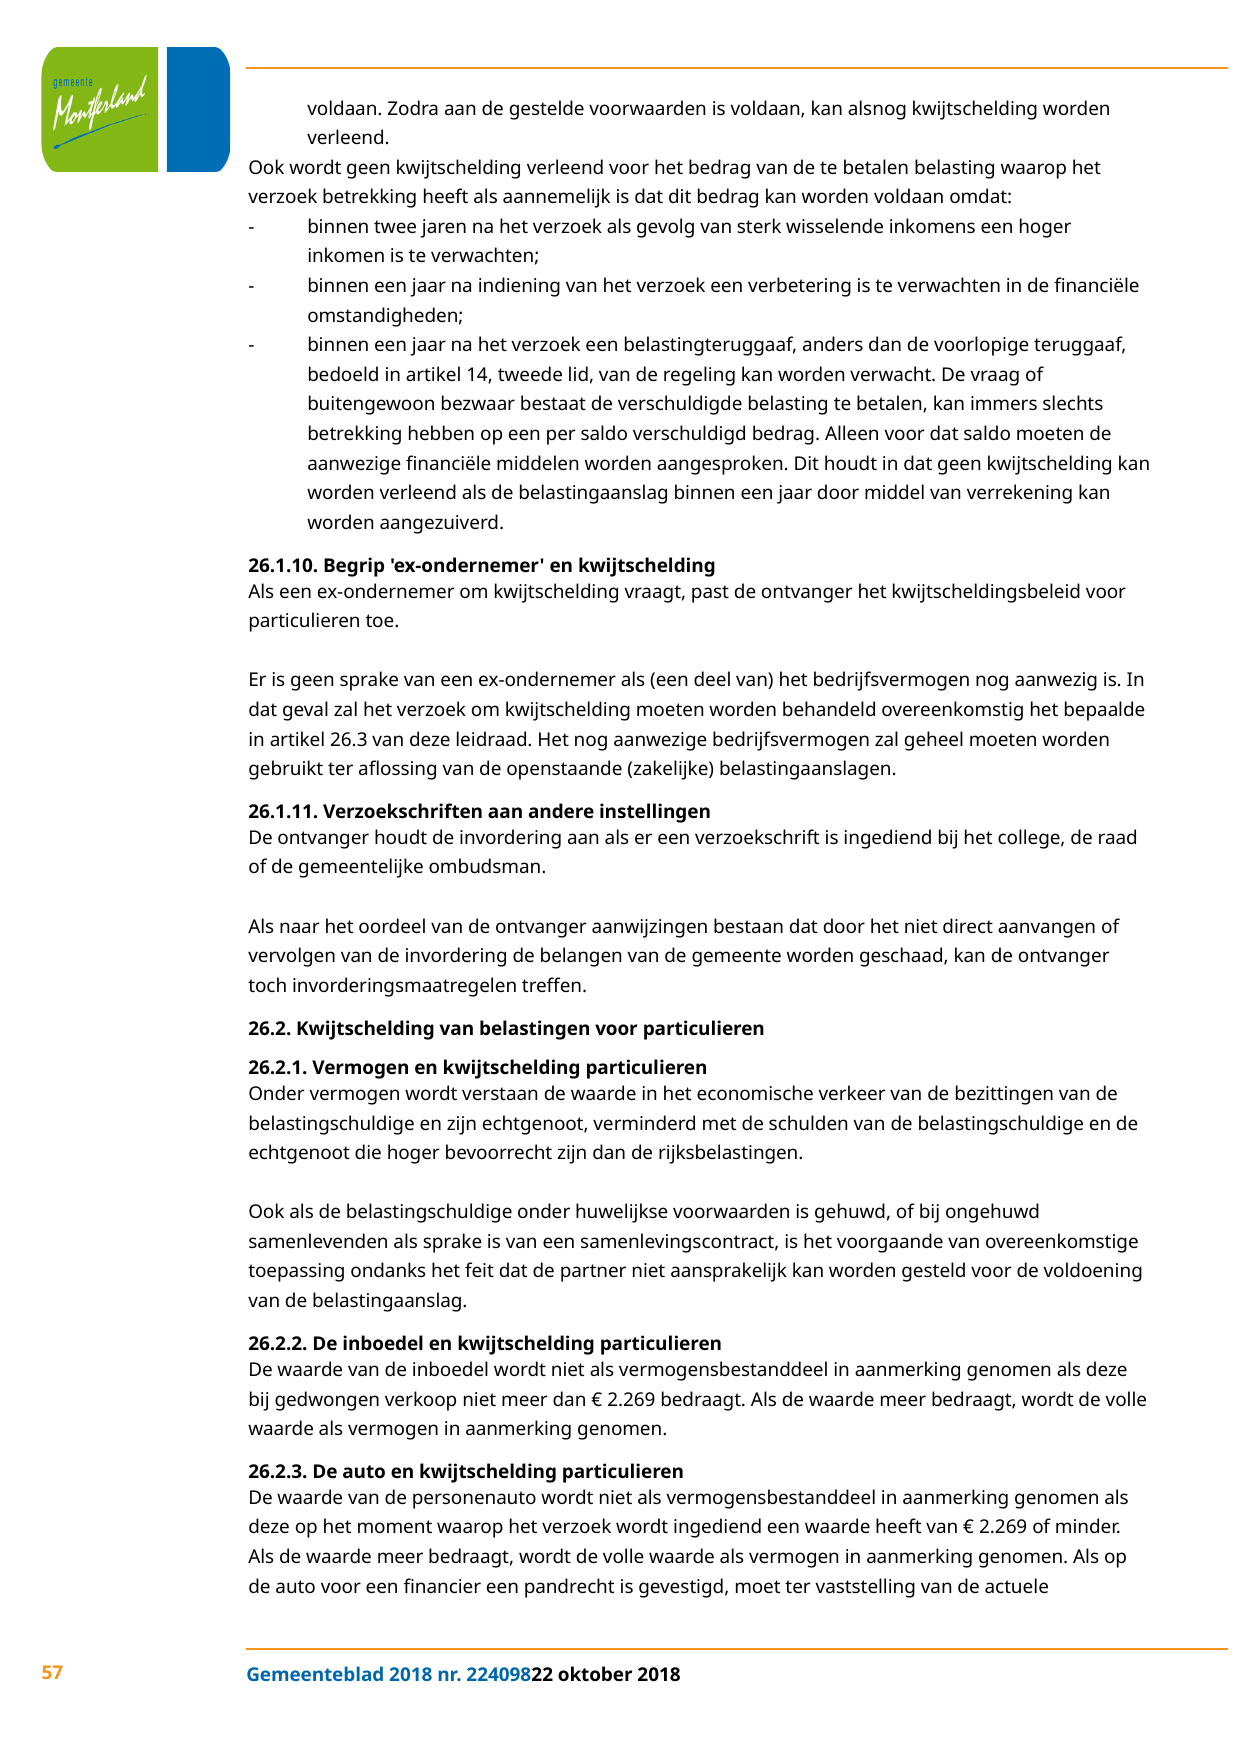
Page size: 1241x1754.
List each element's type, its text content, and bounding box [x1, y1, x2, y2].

list binnen een jaar na het verzoek een belastingteruggaaf, anders dan de voorlopige teruggaaf, bedoeld in artikel 14, tweede lid, van de regeling kan worden verwacht. De vraag of buitengewoon bezwaar bestaat de verschuldigde belasting te betalen, kan immers slechts betrekking hebben op een per saldo verschuldigd bedrag. Alleen voor dat saldo moeten de aanwezige financiële middelen worden aangesproken. Dit houdt in dat geen kwijtschelding kan worden verleend als de belastingaanslag binnen een jaar door middel van verrekening kan worden aangezuiverd. [248, 331, 1152, 535]
text De waarde van de personenauto wordt niet als vermogensbestanddeel in aanmerking genomen als deze op het moment waarop het verzoek wordt ingediend een waarde heeft van € 2.269 of minder. Als de waarde meer bedraagt, wordt de volle waarde als vermogen in aanmerking genomen. Als op de auto voor een financier een pandrecht is gevestigd, moet ter vaststelling van de actuele [248, 1484, 1152, 1599]
list binnen een jaar na indiening van het verzoek een verbetering is te verwachten in de financiële omstandigheden; [248, 272, 1152, 328]
text 26.2.2. De inboedel en kwijtschelding particulieren [248, 1330, 1152, 1356]
text Ook als de belastingschuldige onder huwelijkse voorwaarden is gehuwd, of bij ongehuwd samenlevenden als sprake is van een samenlevingscontract, is het voorgaande van overeenkomstige toepassing ondanks het feit dat de partner niet aansprakelijk kan worden gesteld voor de voldoening van de belastingaanslag. [248, 1198, 1152, 1313]
text De ontvanger houdt de invordering aan als er een verzoekschrift is ingediend bij het college, de raad of de gemeentelijke ombudsman. [248, 824, 1152, 879]
text Als naar het oordeel van de ontvanger aanwijzingen bestaan dat door het niet direct aanvangen of vervolgen van de invordering de belangen van de gemeente worden geschaad, kan de ontvanger toch invorderingsmaatregelen treffen. [248, 913, 1152, 998]
text 26.2. Kwijtschelding van belastingen voor particulieren [248, 1015, 1152, 1041]
text De waarde van de inboedel wordt niet als vermogensbestanddeel in aanmerking genomen als deze bij gedwongen verkoop niet meer dan € 2.269 bedraagt. Als de waarde meer bedraagt, wordt de volle waarde als vermogen in aanmerking genomen. [248, 1356, 1152, 1441]
text 26.1.11. Verzoekschriften aan andere instellingen [248, 798, 1152, 824]
text 26.2.3. De auto en kwijtschelding particulieren [248, 1458, 1152, 1484]
text Als een ex-ondernemer om kwijtschelding vraagt, past de ontvanger het kwijtscheldingsbeleid voor particulieren toe. [248, 578, 1152, 633]
text Ook wordt geen kwijtschelding verleend voor het bedrag van de te betalen belasting waarop het verzoek betrekking heeft als aannemelijk is dat dit bedrag kan worden voldaan omdat: [248, 154, 1152, 209]
text Er is geen sprake van een ex-ondernemer als (een deel van) het bedrijfsvermogen nog aanwezig is. In dat geval zal het verzoek om kwijtschelding moeten worden behandeld overeenkomstig het bepaalde in artikel 26.3 van deze leidraad. Het nog aanwezige bedrijfsvermogen zal geheel moeten worden gebruikt ter aflossing van de openstaande (zakelijke) belastingaanslagen. [248, 667, 1152, 781]
list voldaan. Zodra aan de gestelde voorwaarden is voldaan, kan alsnog kwijtschelding worden verleend. [248, 95, 1152, 150]
picture [41, 47, 231, 172]
text Onder vermogen wordt verstaan de waarde in het economische verkeer van de bezittingen van de belastingschuldige en zijn echtgenoot, verminderd met de schulden van de belastingschuldige en de echtgenoot die hoger bevoorrecht zijn dan de rijksbelastingen. [248, 1080, 1152, 1165]
list binnen twee jaren na het verzoek als gevolg van sterk wisselende inkomens een hoger inkomen is te verwachten; [248, 213, 1152, 268]
text 26.1.10. Begrip 'ex-ondernemer' en kwijtschelding [248, 552, 1152, 578]
text 26.2.1. Vermogen en kwijtschelding particulieren [248, 1054, 1152, 1080]
